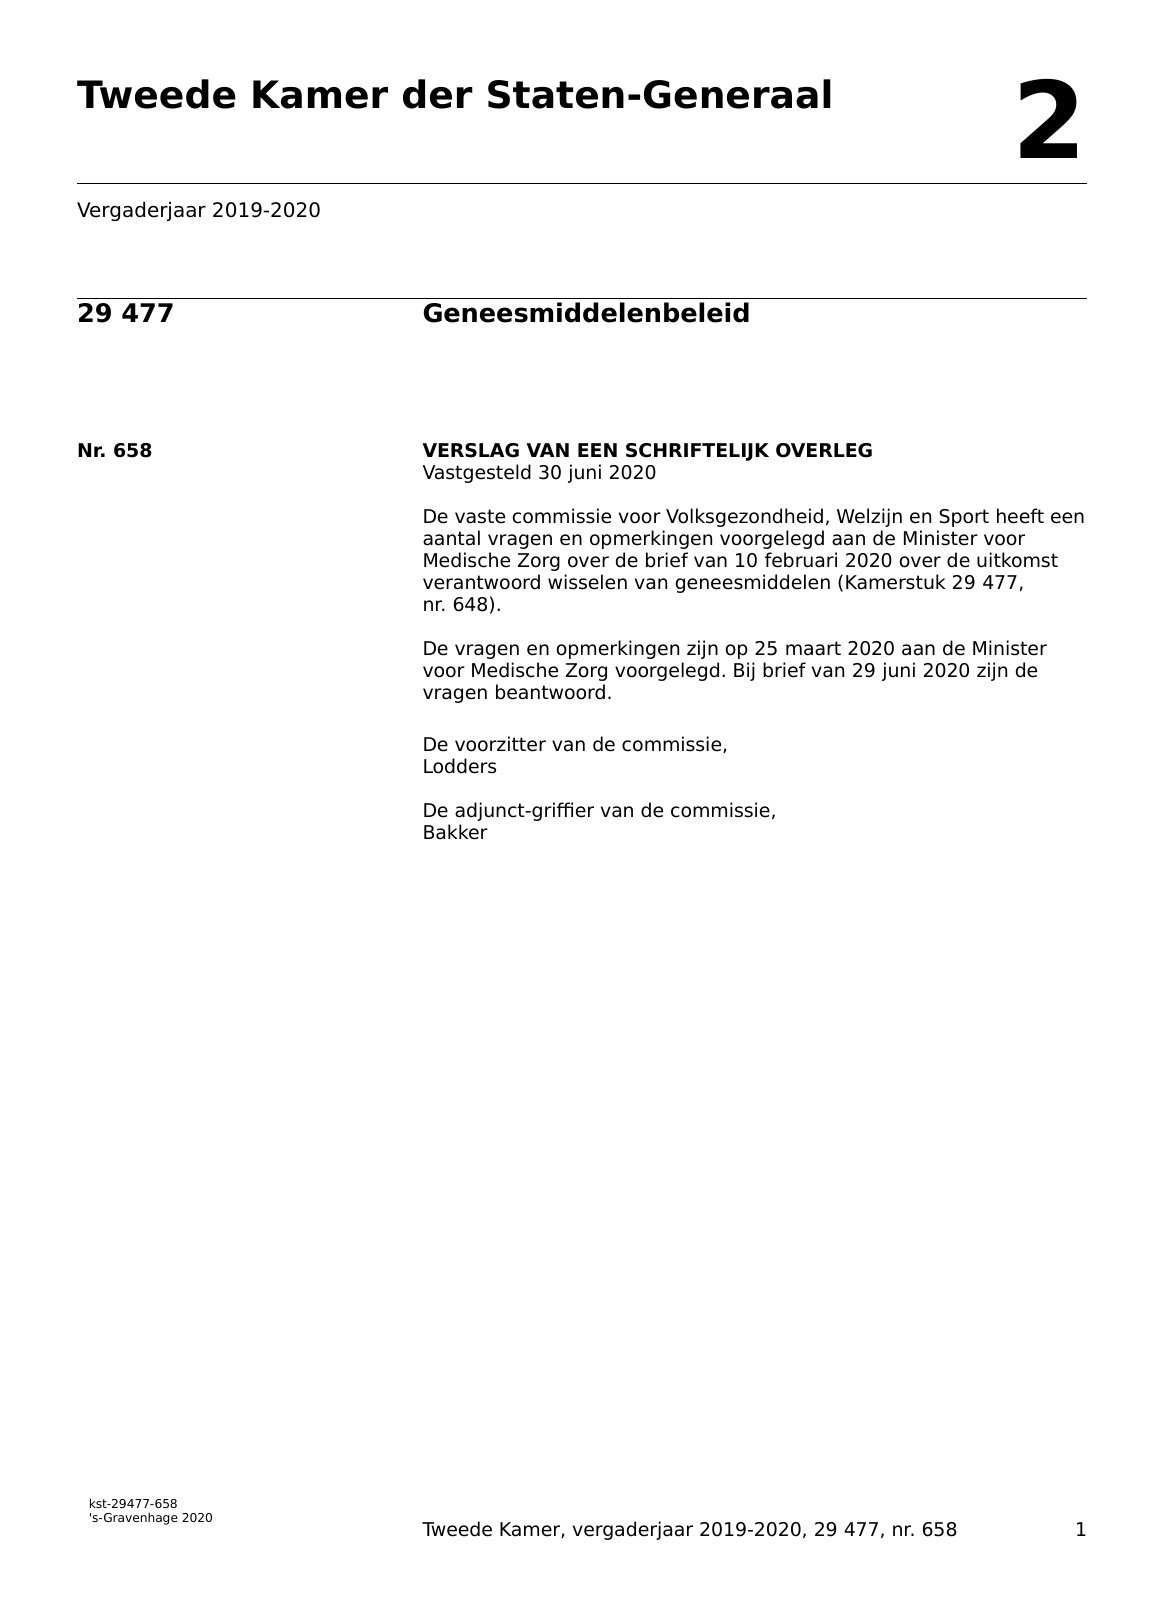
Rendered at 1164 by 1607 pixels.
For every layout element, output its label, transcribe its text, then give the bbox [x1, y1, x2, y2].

subtitle 29 477 Geneesmiddelenbeleid [77, 299, 1087, 329]
text De adjunct-griffier van de commissie, Bakker [422, 800, 1087, 844]
table_header 2 [886, 59, 1087, 183]
text De vragen en opmerkingen zijn op 25 maart 2020 aan de Minister voor Medische Zorg voorgelegd. Bij brief van 29 juni 2020 zijn de vragen beantwoord. [422, 638, 1087, 704]
text 's-Gravenhage 2020 [88, 1511, 323, 1525]
text kst-29477-658 [88, 1497, 323, 1511]
table_header Tweede Kamer der Staten-Generaal [77, 59, 886, 183]
text Vastgesteld 30 juni 2020 [422, 462, 1087, 484]
table_cell Vergaderjaar 2019-2020 [77, 184, 1087, 298]
subtitle Nr. 658 VERSLAG VAN EEN SCHRIFTELIJK OVERLEG [77, 440, 1087, 462]
text De voorzitter van de commissie, Lodders [422, 734, 1087, 778]
text De vaste commissie voor Volksgezondheid, Welzijn en Sport heeft een aantal vragen en opmerkingen voorgelegd aan de Minister voor Medische Zorg over de brief van 10 februari 2020 over de uitkomst verantwoord wisselen van geneesmiddelen (Kamerstuk 29 477, nr. 648). [422, 506, 1087, 616]
